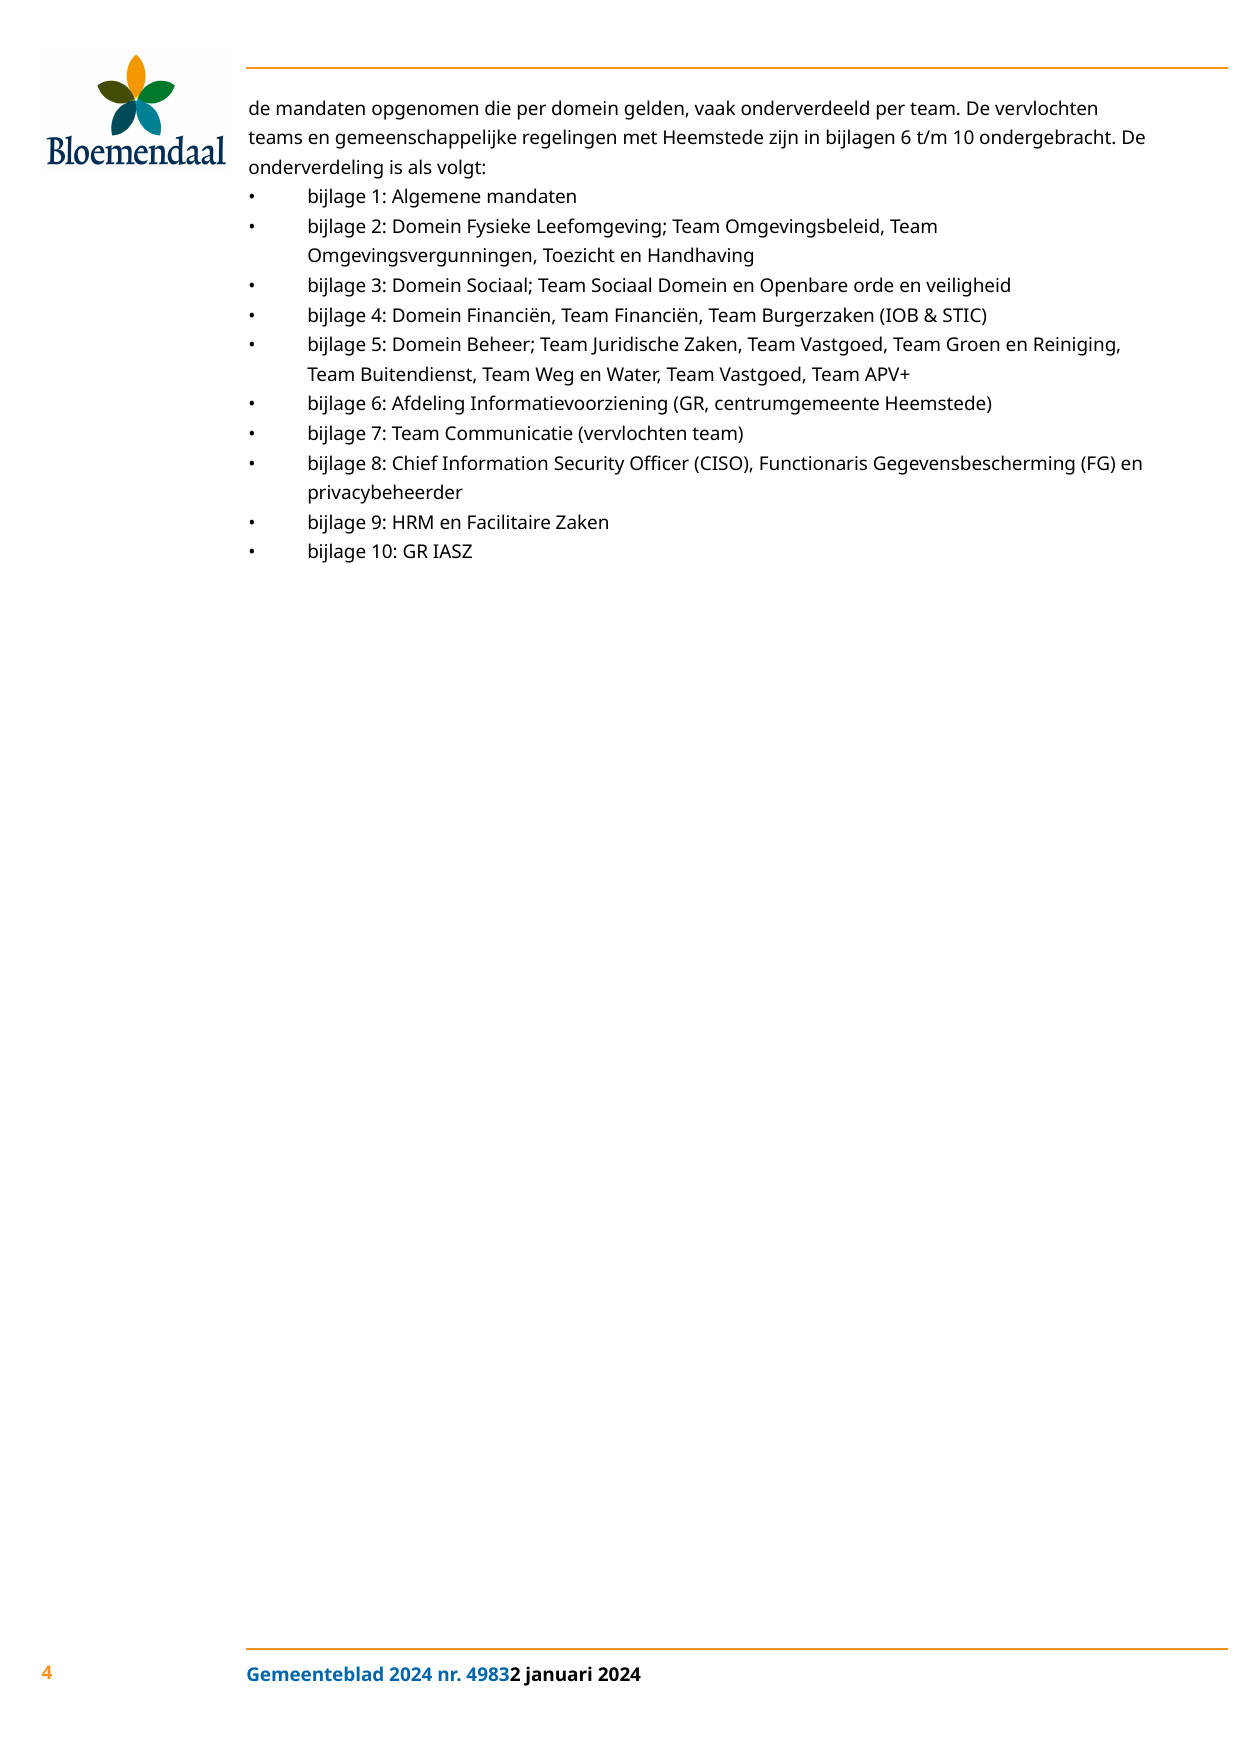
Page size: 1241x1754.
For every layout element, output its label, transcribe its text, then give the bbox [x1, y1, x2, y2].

picture [41, 47, 231, 172]
list bijlage 6: Afdeling Informatievoorziening (GR, centrumgemeente Heemstede) [248, 391, 1152, 416]
list bijlage 1: Algemene mandaten [248, 183, 1152, 209]
list bijlage 2: Domein Fysieke Leefomgeving; Team Omgevingsbeleid, Team Omgevingsvergunningen, Toezicht en Handhaving [248, 213, 1152, 268]
list bijlage 7: Team Communicatie (vervlochten team) [248, 420, 1152, 446]
list bijlage 5: Domein Beheer; Team Juridische Zaken, Team Vastgoed, Team Groen en Reiniging, Team Buitendienst, Team Weg en Water, Team Vastgoed, Team APV+ [248, 331, 1152, 387]
list bijlage 3: Domein Sociaal; Team Sociaal Domein en Openbare orde en veiligheid [248, 272, 1152, 298]
list bijlage 10: GR IASZ [248, 538, 1152, 564]
text de mandaten opgenomen die per domein gelden, vaak onderverdeeld per team. De vervlochten teams en gemeenschappelijke regelingen met Heemstede zijn in bijlagen 6 t/m 10 ondergebracht. De onderverdeling is als volgt: [248, 95, 1152, 180]
list bijlage 4: Domein Financiën, Team Financiën, Team Burgerzaken (IOB & STIC) [248, 302, 1152, 328]
list bijlage 9: HRM en Facilitaire Zaken [248, 509, 1152, 535]
list bijlage 8: Chief Information Security Officer (CISO), Functionaris Gegevensbescherming (FG) en privacybeheerder [248, 450, 1152, 505]
